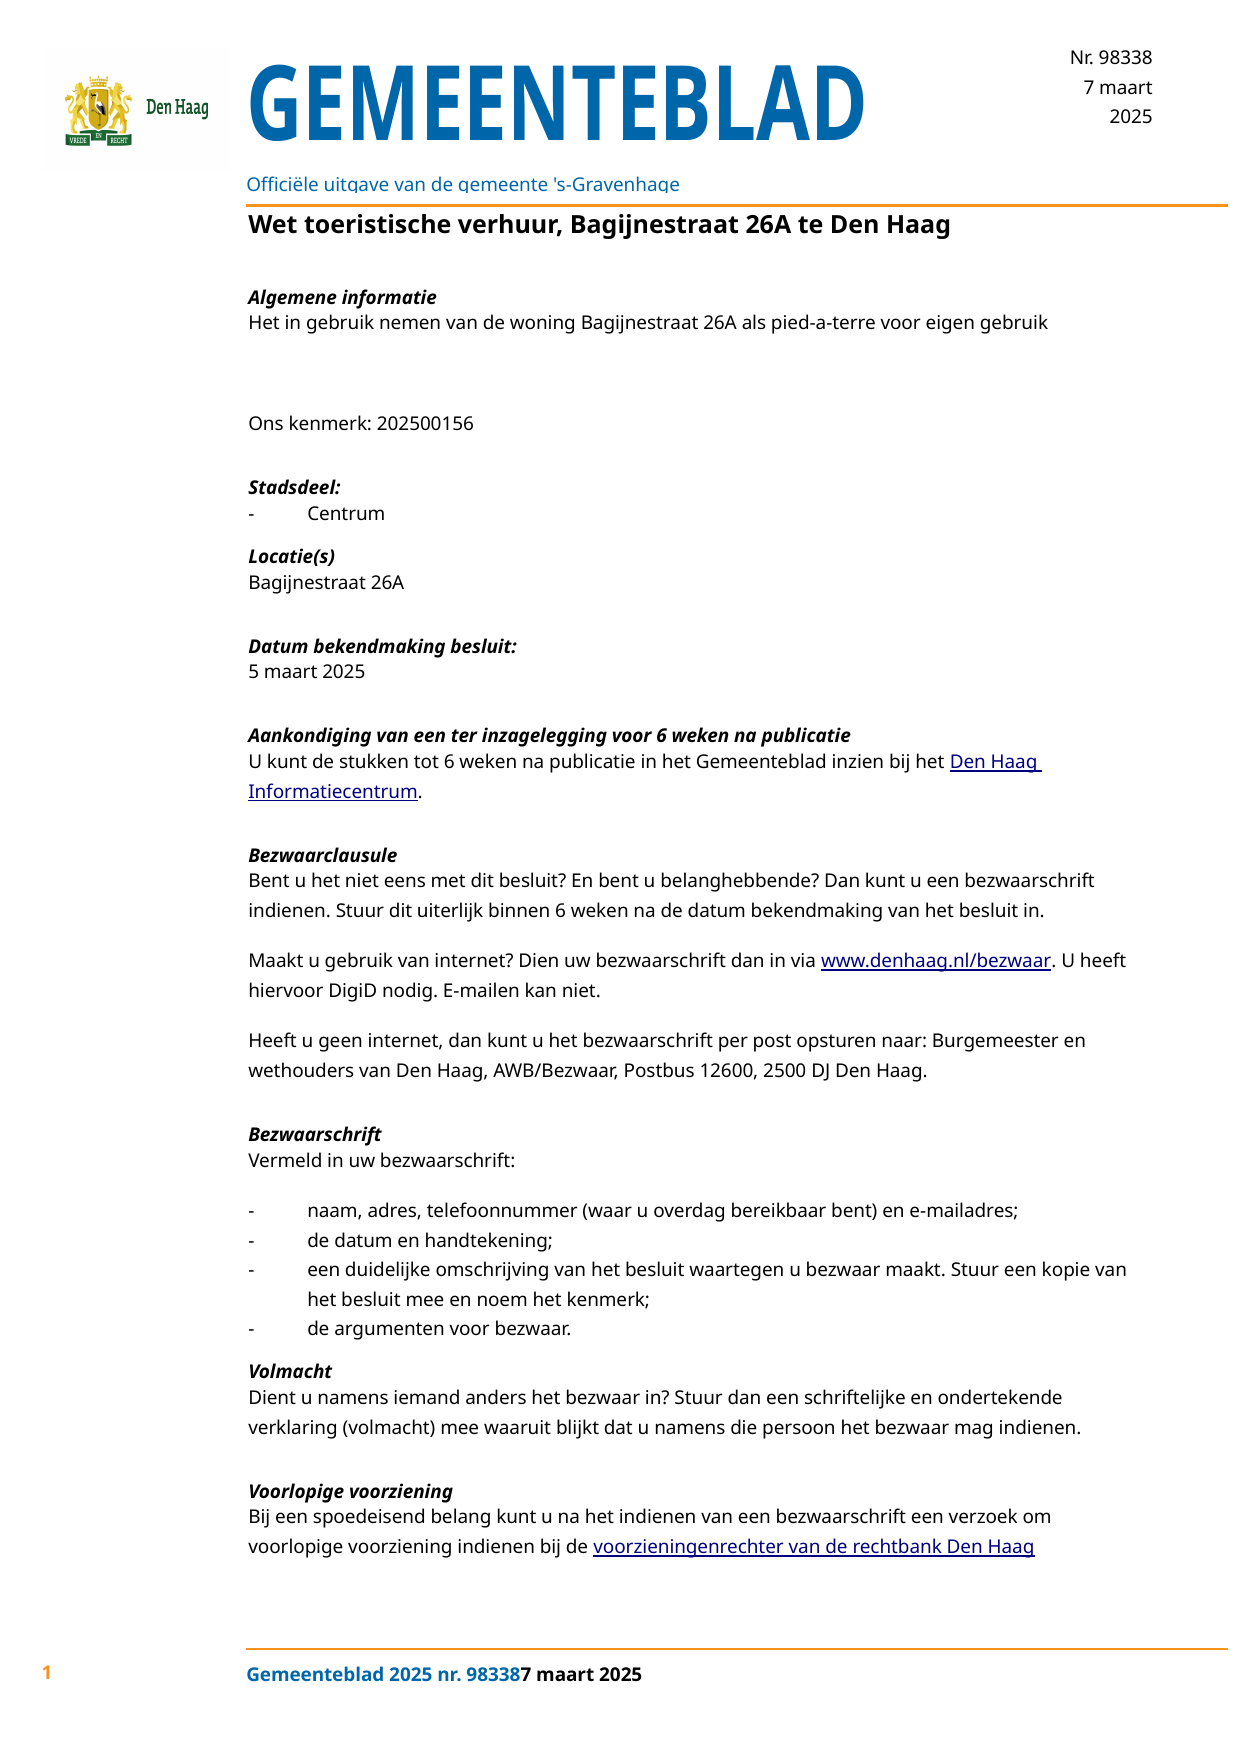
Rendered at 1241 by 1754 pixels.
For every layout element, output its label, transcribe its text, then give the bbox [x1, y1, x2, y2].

text Dient u namens iemand anders het bezwaar in? Stuur dan een schriftelijke en ondertekende verklaring (volmacht) mee waaruit blijkt dat u namens die persoon het bezwaar mag indienen. [248, 1384, 1152, 1440]
text Ons kenmerk: 202500156 [248, 410, 1152, 436]
text U kunt de stukken tot 6 weken na publicatie in het Gemeenteblad inzien bij het Den Haag Informatiecentrum. [248, 748, 1152, 804]
text Vermeld in uw bezwaarschrift: [248, 1147, 1152, 1173]
list een duidelijke omschrijving van het besluit waartegen u bezwaar maakt. Stuur een kopie van het besluit mee en noem het kenmerk; [248, 1256, 1152, 1312]
picture [41, 47, 231, 172]
text Bezwaarclausule [248, 842, 1152, 868]
text Maakt u gebruik van internet? Dien uw bezwaarschrift dan in via www.denhaag.nl/bezwaar. U heeft hiervoor DigiD nodig. E-mailen kan niet. [248, 948, 1152, 1003]
text Volmacht [248, 1359, 1152, 1384]
list de datum en handtekening; [248, 1227, 1152, 1253]
text Heeft u geen internet, dan kunt u het bezwaarschrift per post opsturen naar: Burgemeester en wethouders van Den Haag, AWB/Bezwaar, Postbus 12600, 2500 DJ Den Haag. [248, 1028, 1152, 1083]
text Stadsdeel: [248, 474, 1152, 500]
text Bezwaarschrift [248, 1121, 1152, 1147]
text Wet toeristische verhuur, Bagijnestraat 26A te Den Haag [248, 207, 1152, 241]
text Aankondiging van een ter inzagelegging voor 6 weken na publicatie [248, 723, 1152, 748]
text Bent u het niet eens met dit besluit? En bent u belanghebbende? Dan kunt u een bezwaarschrift indienen. Stuur dit uiterlijk binnen 6 weken na de datum bekendmaking van het besluit in. [248, 868, 1152, 923]
list Centrum [248, 500, 1152, 526]
list naam, adres, telefoonnummer (waar u overdag bereikbaar bent) en e-mailadres; [248, 1197, 1152, 1223]
text Bagijnestraat 26A [248, 569, 1152, 595]
list de argumenten voor bezwaar. [248, 1316, 1152, 1341]
text Locatie(s) [248, 543, 1152, 569]
text 5 maart 2025 [248, 659, 1152, 684]
text Algemene informatie [248, 284, 1152, 309]
text Voorlopige voorziening [248, 1478, 1152, 1504]
text Datum bekendmaking besluit: [248, 633, 1152, 659]
text Het in gebruik nemen van de woning Bagijnestraat 26A als pied-a-terre voor eigen gebruik [248, 309, 1152, 335]
text Bij een spoedeisend belang kunt u na het indienen van een bezwaarschrift een verzoek om voorlopige voorziening indienen bij de voorzieningenrechter van de rechtbank Den Haag [248, 1504, 1152, 1559]
